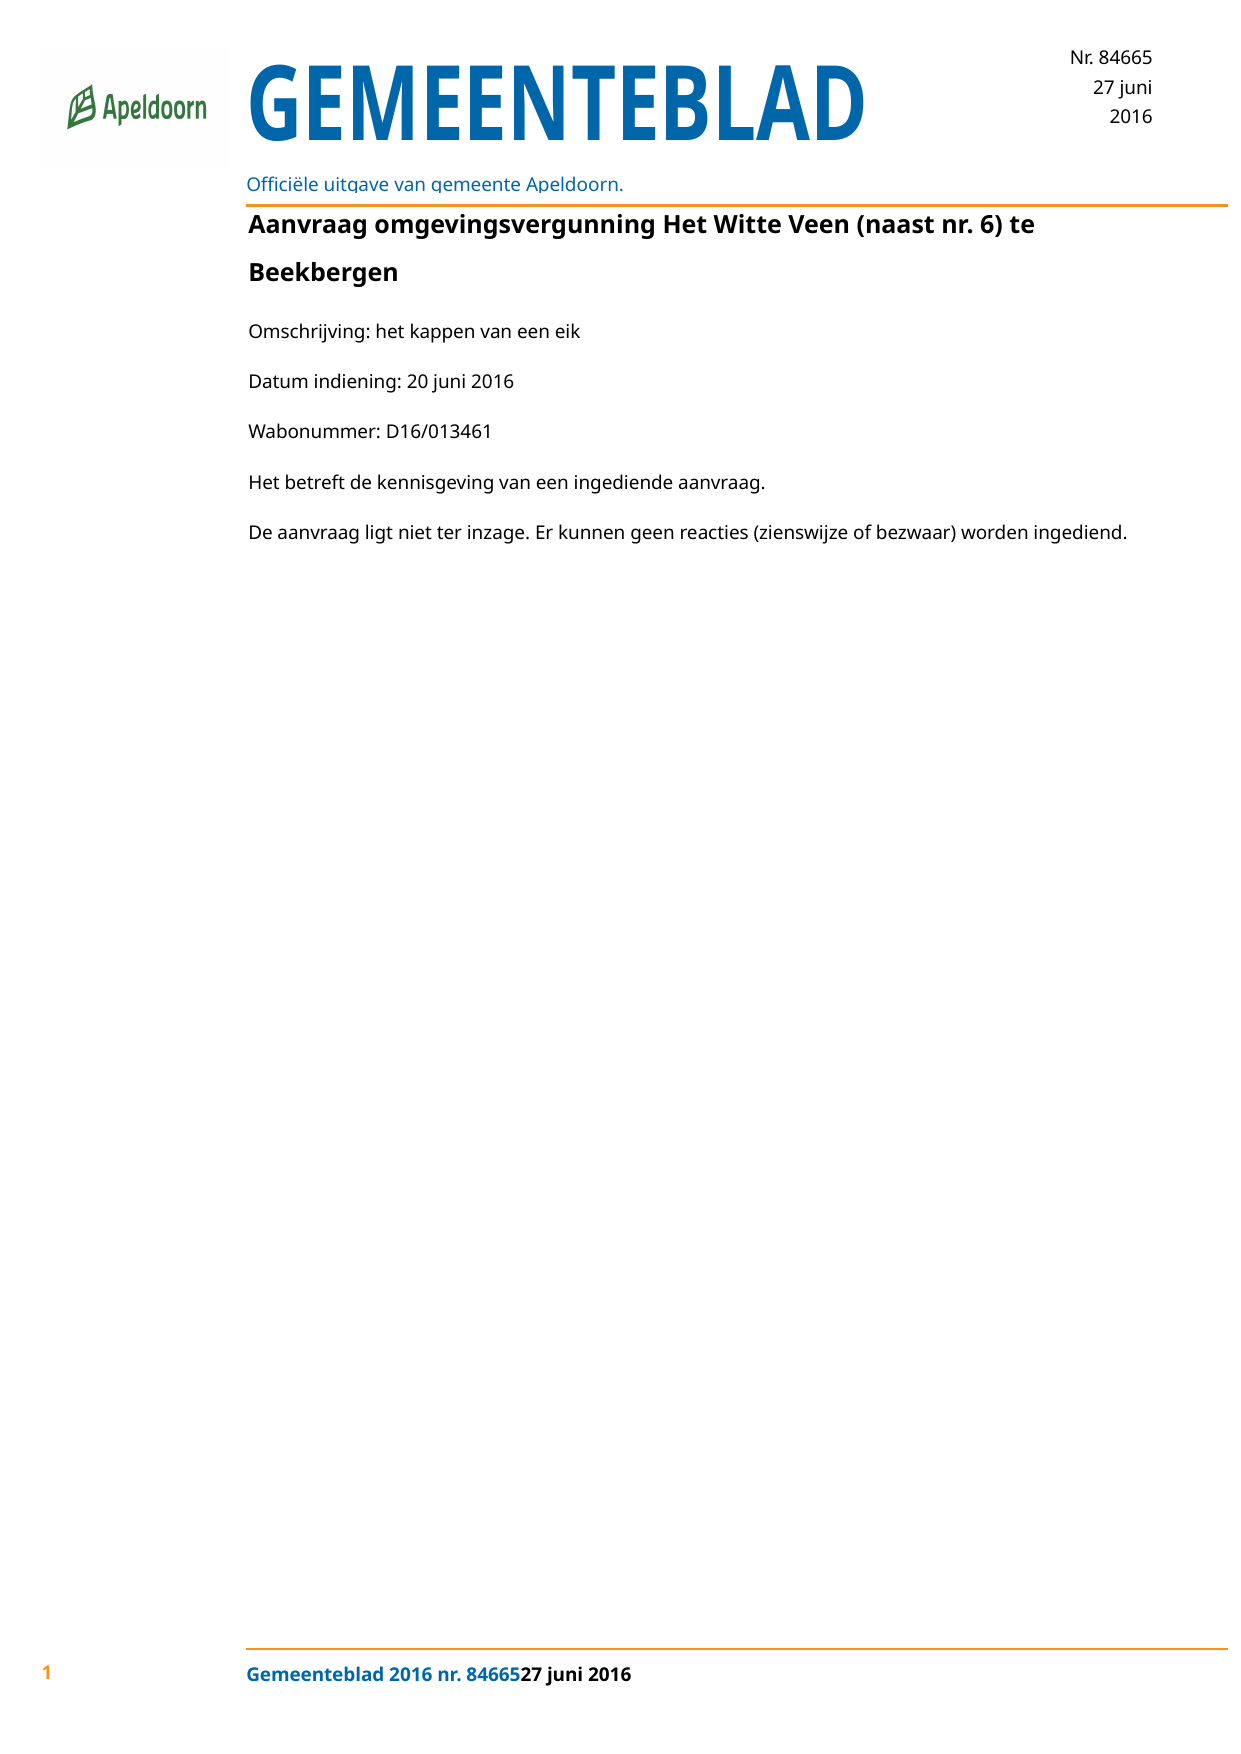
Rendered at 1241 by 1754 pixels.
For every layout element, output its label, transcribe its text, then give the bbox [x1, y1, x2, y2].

text Datum indiening: 20 juni 2016 [248, 368, 1152, 394]
text Aanvraag omgevingsvergunning Het Witte Veen (naast nr. 6) te Beekbergen [248, 207, 1152, 288]
text Het betreft de kennisgeving van een ingediende aanvraag. [248, 469, 1152, 495]
picture [41, 47, 231, 172]
text Omschrijving: het kappen van een eik [248, 318, 1152, 344]
text De aanvraag ligt niet ter inzage. Er kunnen geen reacties (zienswijze of bezwaar) worden ingediend. [248, 519, 1152, 545]
text Wabonummer: D16/013461 [248, 419, 1152, 444]
